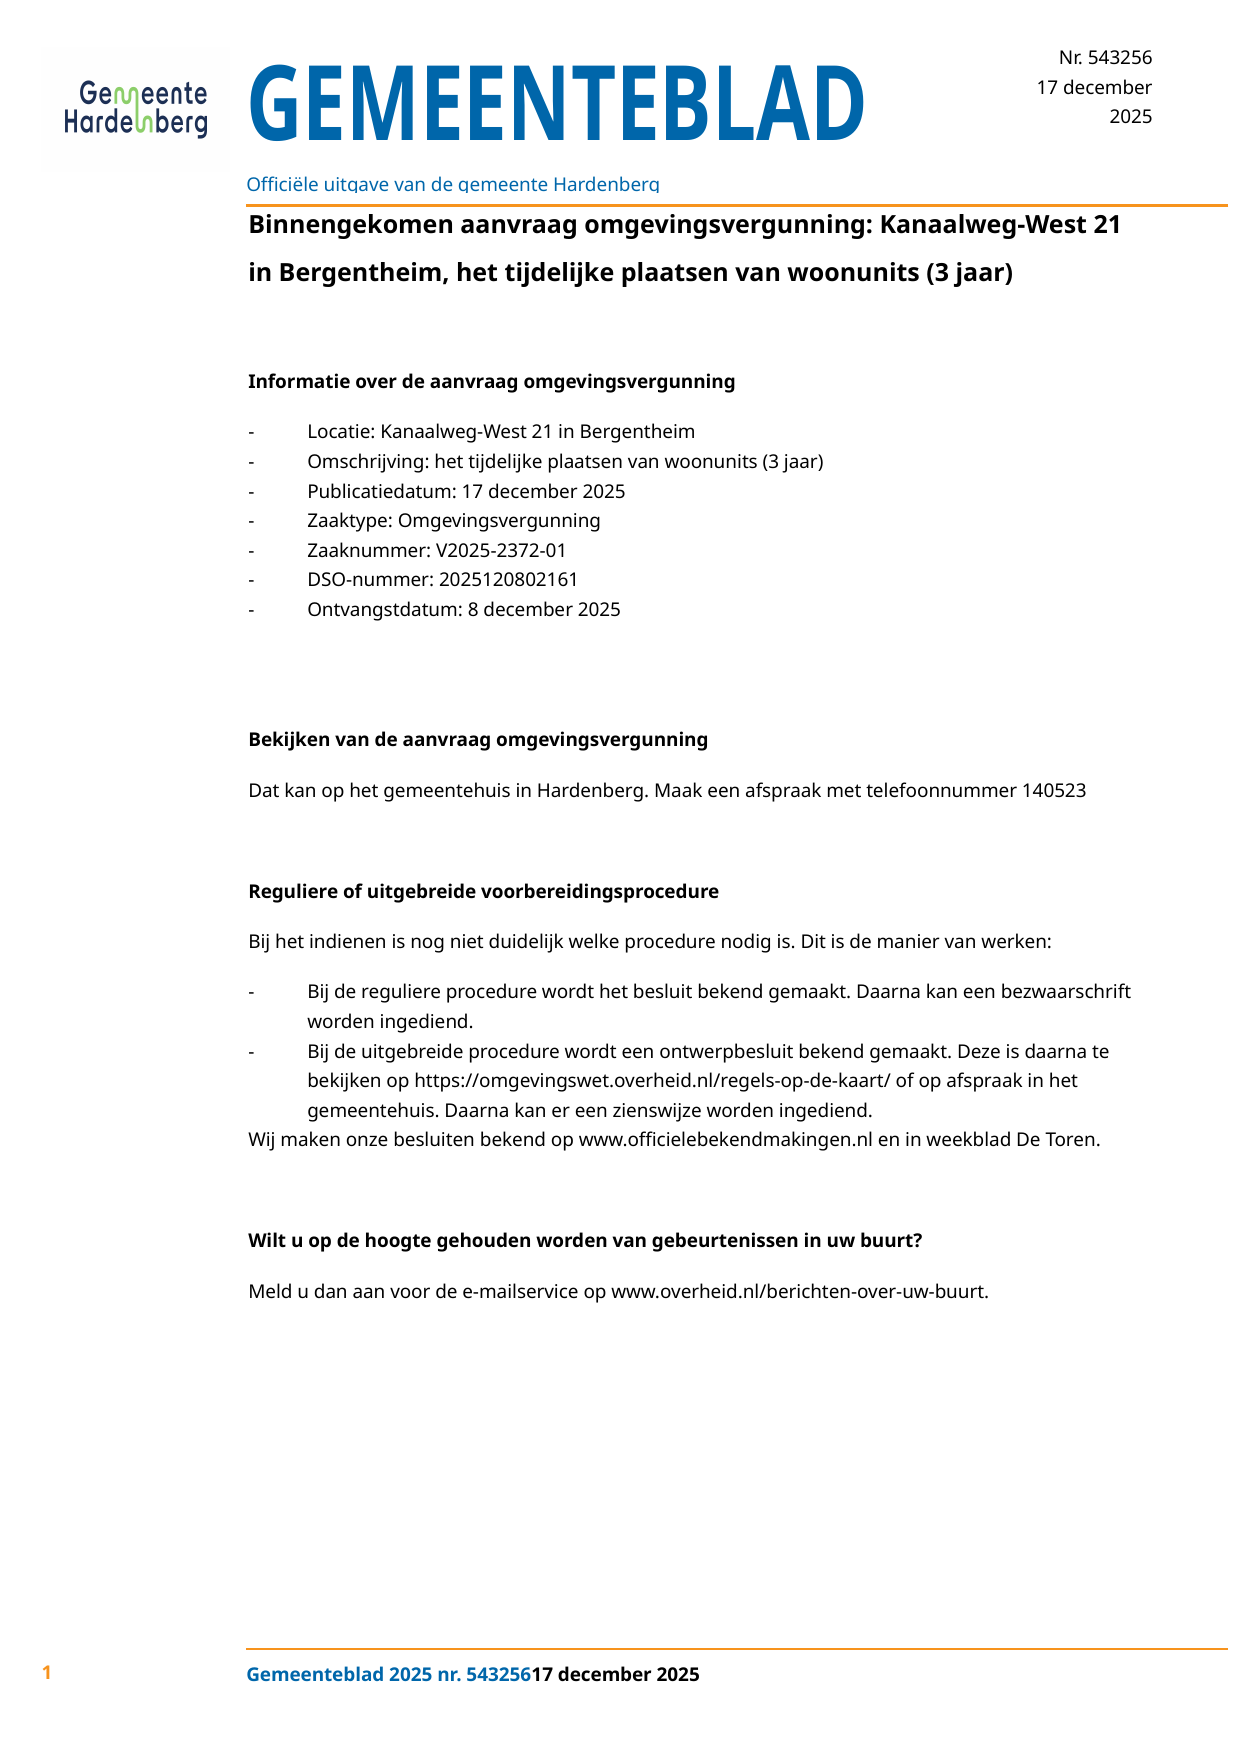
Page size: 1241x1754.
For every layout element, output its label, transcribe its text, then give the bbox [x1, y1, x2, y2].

list Bij de uitgebreide procedure wordt een ontwerpbesluit bekend gemaakt. Deze is daarna te bekijken op https://omgevingswet.overheid.nl/regels-op-de-kaart/ of op afspraak in het gemeentehuis. Daarna kan er een zienswijze worden ingediend. [248, 1038, 1152, 1123]
text Bekijken van de aanvraag omgevingsvergunning [248, 727, 1152, 752]
text Reguliere of uitgebreide voorbereidingsprocedure [248, 878, 1152, 904]
text Bij het indienen is nog niet duidelijk welke procedure nodig is. Dit is de manier van werken: [248, 928, 1152, 954]
list Ontvangstdatum: 8 december 2025 [248, 596, 1152, 622]
text Informatie over de aanvraag omgevingsvergunning [248, 368, 1152, 394]
list Locatie: Kanaalweg-West 21 in Bergentheim [248, 419, 1152, 444]
picture [41, 47, 231, 172]
text Wilt u op de hoogte gehouden worden van gebeurtenissen in uw buurt? [248, 1227, 1152, 1253]
list Zaaktype: Omgevingsvergunning [248, 507, 1152, 533]
list Publicatiedatum: 17 december 2025 [248, 478, 1152, 504]
text Wij maken onze besluiten bekend op www.officielebekendmakingen.nl en in weekblad De Toren. [248, 1127, 1152, 1152]
text Binnengekomen aanvraag omgevingsvergunning: Kanaalweg-West 21 in Bergentheim, het tijdelijke plaatsen van woonunits (3 jaar) [248, 207, 1152, 288]
text Meld u dan aan voor de e-mailservice op www.overheid.nl/berichten-over-uw-buurt. [248, 1278, 1152, 1304]
list Omschrijving: het tijdelijke plaatsen van woonunits (3 jaar) [248, 448, 1152, 474]
list DSO-nummer: 2025120802161 [248, 567, 1152, 592]
list Bij de reguliere procedure wordt het besluit bekend gemaakt. Daarna kan een bezwaarschrift worden ingediend. [248, 979, 1152, 1034]
list Zaaknummer: V2025-2372-01 [248, 537, 1152, 563]
text Dat kan op het gemeentehuis in Hardenberg. Maak een afspraak met telefoonnummer 140523 [248, 777, 1152, 803]
